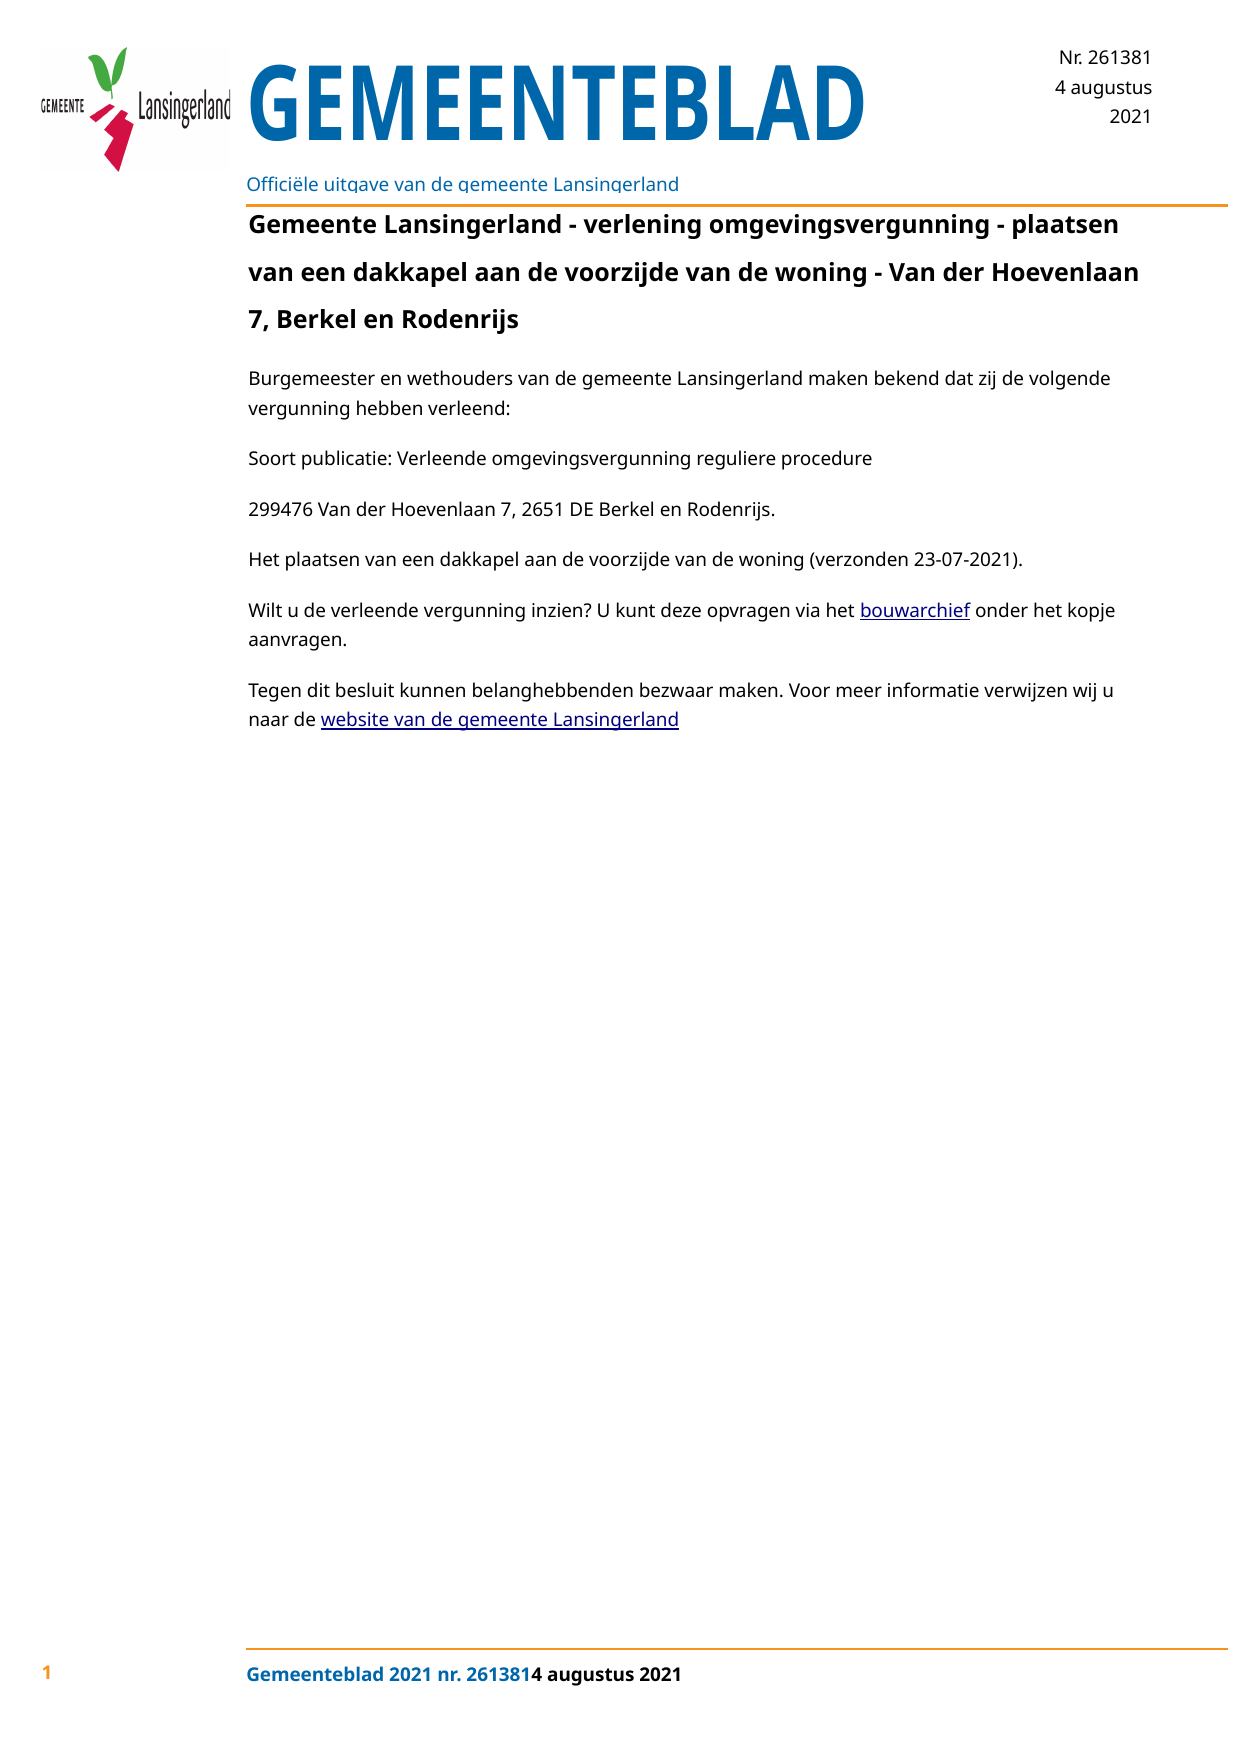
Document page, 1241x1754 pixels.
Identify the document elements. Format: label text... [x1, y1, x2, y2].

text Gemeente Lansingerland - verlening omgevingsvergunning - plaatsen van een dakkapel aan de voorzijde van de woning - Van der Hoevenlaan 7, Berkel en Rodenrijs [248, 207, 1152, 336]
text 299476 Van der Hoevenlaan 7, 2651 DE Berkel en Rodenrijs. [248, 496, 1152, 522]
text Burgemeester en wethouders van de gemeente Lansingerland maken bekend dat zij de volgende vergunning hebben verleend: [248, 366, 1152, 421]
text Soort publicatie: Verleende omgevingsvergunning reguliere procedure [248, 446, 1152, 471]
text Het plaatsen van een dakkapel aan de voorzijde van de woning (verzonden 23-07-2021). [248, 546, 1152, 572]
text Tegen dit besluit kunnen belanghebbenden bezwaar maken. Voor meer informatie verwijzen wij u naar de website van de gemeente Lansingerland [248, 677, 1152, 732]
text Wilt u de verleende vergunning inzien? U kunt deze opvragen via het bouwarchief onder het kopje aanvragen. [248, 597, 1152, 652]
picture [41, 47, 231, 172]
